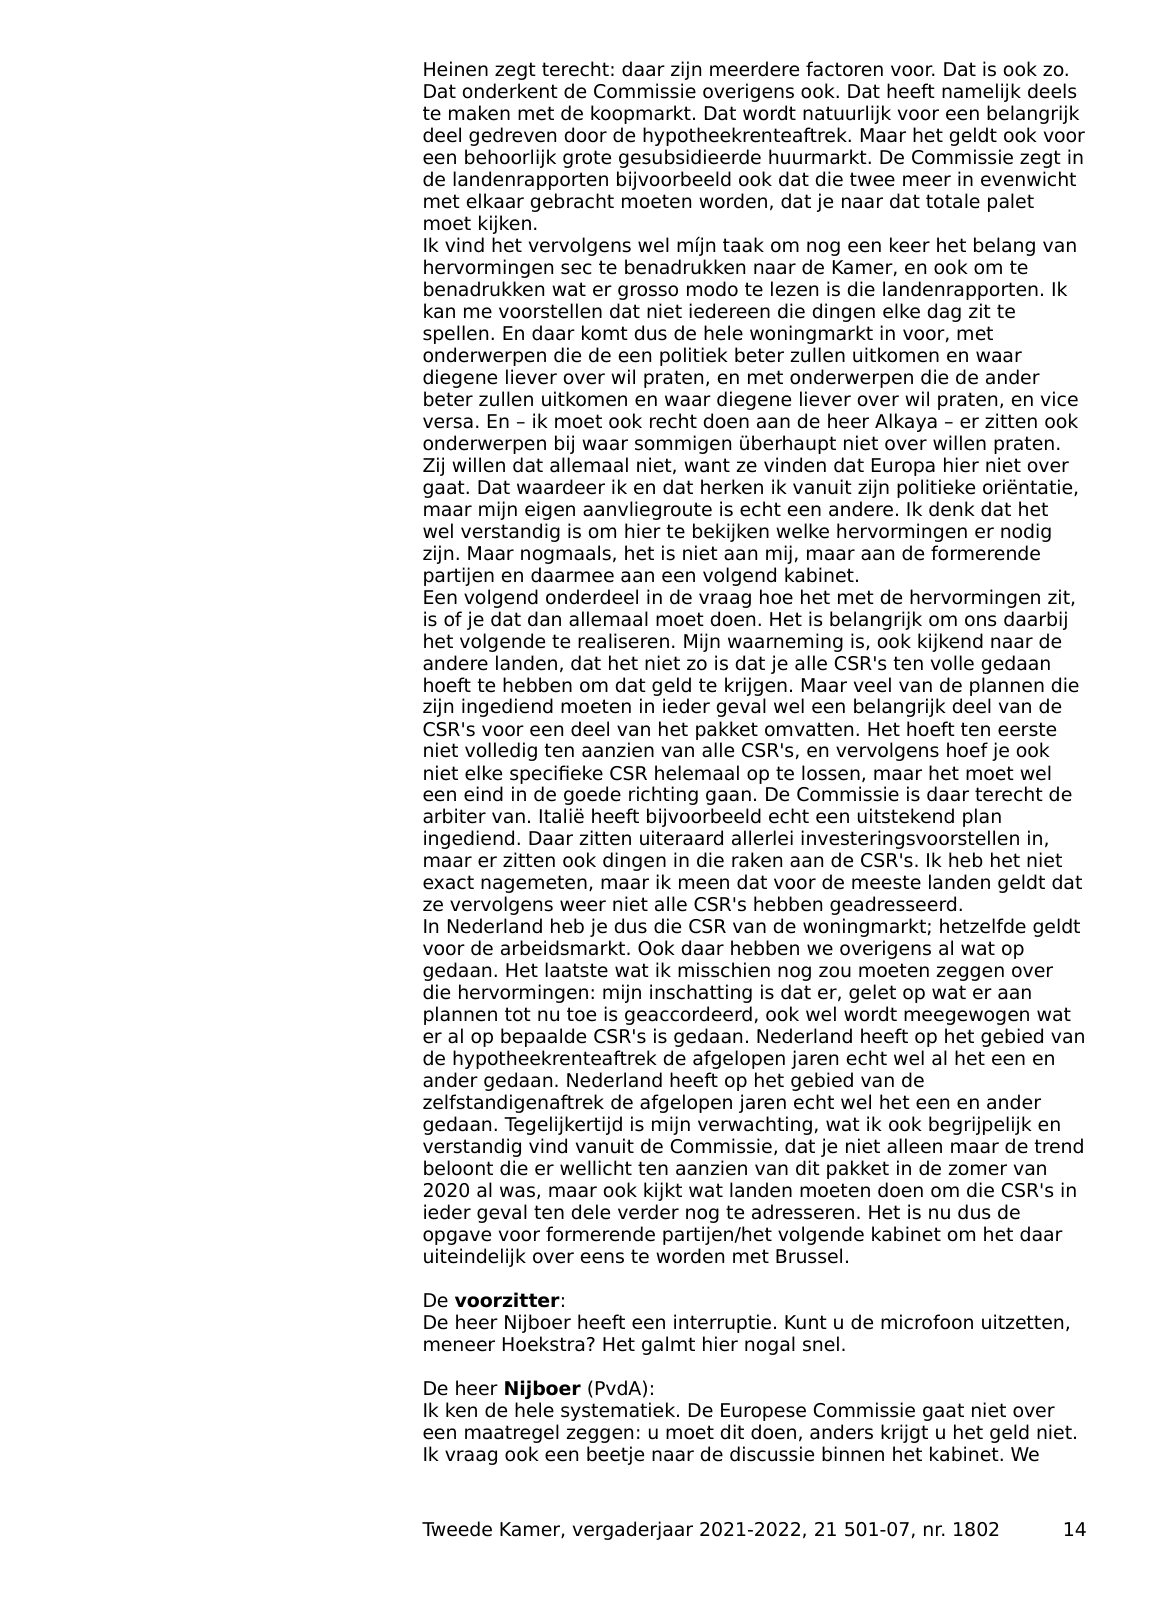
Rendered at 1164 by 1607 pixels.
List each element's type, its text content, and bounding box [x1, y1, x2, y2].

text Een volgend onderdeel in de vraag hoe het met de hervormingen zit, is of je dat dan allemaal moet doen. Het is belangrijk om ons daarbij het volgende te realiseren. Mijn waarneming is, ook kijkend naar de andere landen, dat het niet zo is dat je alle CSR's ten volle gedaan hoeft te hebben om dat geld te krijgen. Maar veel van de plannen die zijn ingediend moeten in ieder geval wel een belangrijk deel van de CSR's voor een deel van het pakket omvatten. Het hoeft ten eerste niet volledig ten aanzien van alle CSR's, en vervolgens hoef je ook niet elke specifieke CSR helemaal op te lossen, maar het moet wel een eind in de goede richting gaan. De Commissie is daar terecht de arbiter van. Italië heeft bijvoorbeeld echt een uitstekend plan ingediend. Daar zitten uiteraard allerlei investeringsvoorstellen in, maar er zitten ook dingen in die raken aan de CSR's. Ik heb het niet exact nagemeten, maar ik meen dat voor de meeste landen geldt dat ze vervolgens weer niet alle CSR's hebben geadresseerd. [422, 587, 1087, 916]
text Ik vind het vervolgens wel míjn taak om nog een keer het belang van hervormingen sec te benadrukken naar de Kamer, en ook om te benadrukken wat er grosso modo te lezen is die landenrapporten. Ik kan me voorstellen dat niet iedereen die dingen elke dag zit te spellen. En daar komt dus de hele woningmarkt in voor, met onderwerpen die de een politiek beter zullen uitkomen en waar diegene liever over wil praten, en met onderwerpen die de ander beter zullen uitkomen en waar diegene liever over wil praten, en vice versa. En – ik moet ook recht doen aan de heer Alkaya – er zitten ook onderwerpen bij waar sommigen überhaupt niet over willen praten. Zij willen dat allemaal niet, want ze vinden dat Europa hier niet over gaat. Dat waardeer ik en dat herken ik vanuit zijn politieke oriëntatie, maar mijn eigen aanvliegroute is echt een andere. Ik denk dat het wel verstandig is om hier te bekijken welke hervormingen er nodig zijn. Maar nogmaals, het is niet aan mij, maar aan de formerende partijen en daarmee aan een volgend kabinet. [422, 235, 1087, 587]
text Heinen zegt terecht: daar zijn meerdere factoren voor. Dat is ook zo. Dat onderkent de Commissie overigens ook. Dat heeft namelijk deels te maken met de koopmarkt. Dat wordt natuurlijk voor een belangrijk deel gedreven door de hypotheekrenteaftrek. Maar het geldt ook voor een behoorlijk grote gesubsidieerde huurmarkt. De Commissie zegt in de landenrapporten bijvoorbeeld ook dat die twee meer in evenwicht met elkaar gebracht moeten worden, dat je naar dat totale palet moet kijken. [422, 59, 1087, 235]
text De heer Nijboer heeft een interruptie. Kunt u de microfoon uitzetten, meneer Hoekstra? Het galmt hier nogal snel. [422, 1312, 1087, 1356]
text Ik ken de hele systematiek. De Europese Commissie gaat niet over een maatregel zeggen: u moet dit doen, anders krijgt u het geld niet. Ik vraag ook een beetje naar de discussie binnen het kabinet. We [422, 1400, 1087, 1466]
text De voorzitter: [422, 1290, 1087, 1312]
text In Nederland heb je dus die CSR van de woningmarkt; hetzelfde geldt voor de arbeidsmarkt. Ook daar hebben we overigens al wat op gedaan. Het laatste wat ik misschien nog zou moeten zeggen over die hervormingen: mijn inschatting is dat er, gelet op wat er aan plannen tot nu toe is geaccordeerd, ook wel wordt meegewogen wat er al op bepaalde CSR's is gedaan. Nederland heeft op het gebied van de hypotheekrenteaftrek de afgelopen jaren echt wel al het een en ander gedaan. Nederland heeft op het gebied van de zelfstandigenaftrek de afgelopen jaren echt wel het een en ander gedaan. Tegelijkertijd is mijn verwachting, wat ik ook begrijpelijk en verstandig vind vanuit de Commissie, dat je niet alleen maar de trend beloont die er wellicht ten aanzien van dit pakket in de zomer van 2020 al was, maar ook kijkt wat landen moeten doen om die CSR's in ieder geval ten dele verder nog te adresseren. Het is nu dus de opgave voor formerende partijen/het volgende kabinet om het daar uiteindelijk over eens te worden met Brussel. [422, 916, 1087, 1268]
text De heer Nijboer (PvdA): [422, 1378, 1087, 1400]
